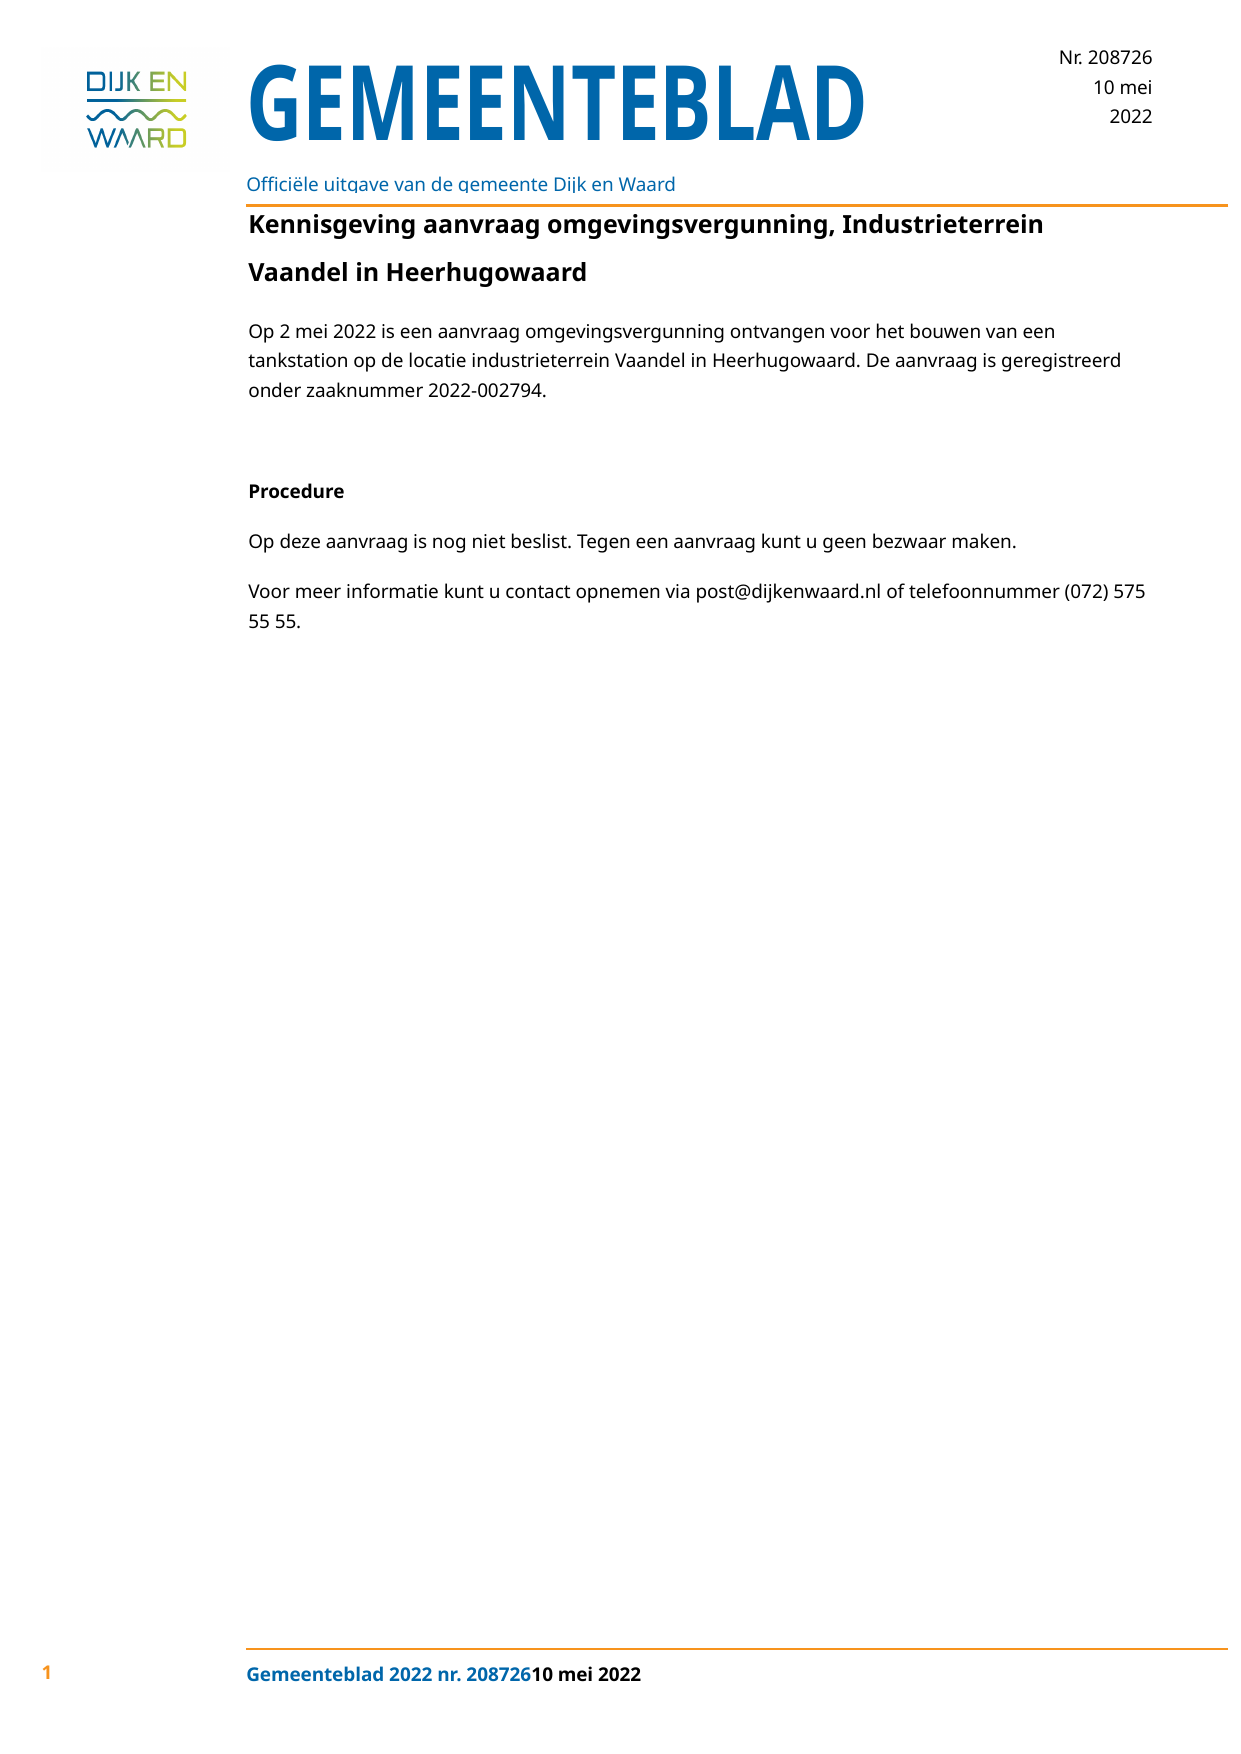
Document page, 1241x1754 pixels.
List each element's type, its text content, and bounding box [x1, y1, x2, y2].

text Kennisgeving aanvraag omgevingsvergunning, Industrieterrein Vaandel in Heerhugowaard [248, 207, 1152, 288]
text Op 2 mei 2022 is een aanvraag omgevingsvergunning ontvangen voor het bouwen van een tankstation op de locatie industrieterrein Vaandel in Heerhugowaard. De aanvraag is geregistreerd onder zaaknummer 2022-002794. [248, 318, 1152, 403]
text Voor meer informatie kunt u contact opnemen via post@dijkenwaard.nl of telefoonnummer (072) 575 55 55. [248, 579, 1152, 634]
picture [41, 47, 231, 172]
text Procedure [248, 478, 1152, 504]
text Op deze aanvraag is nog niet beslist. Tegen een aanvraag kunt u geen bezwaar maken. [248, 528, 1152, 554]
